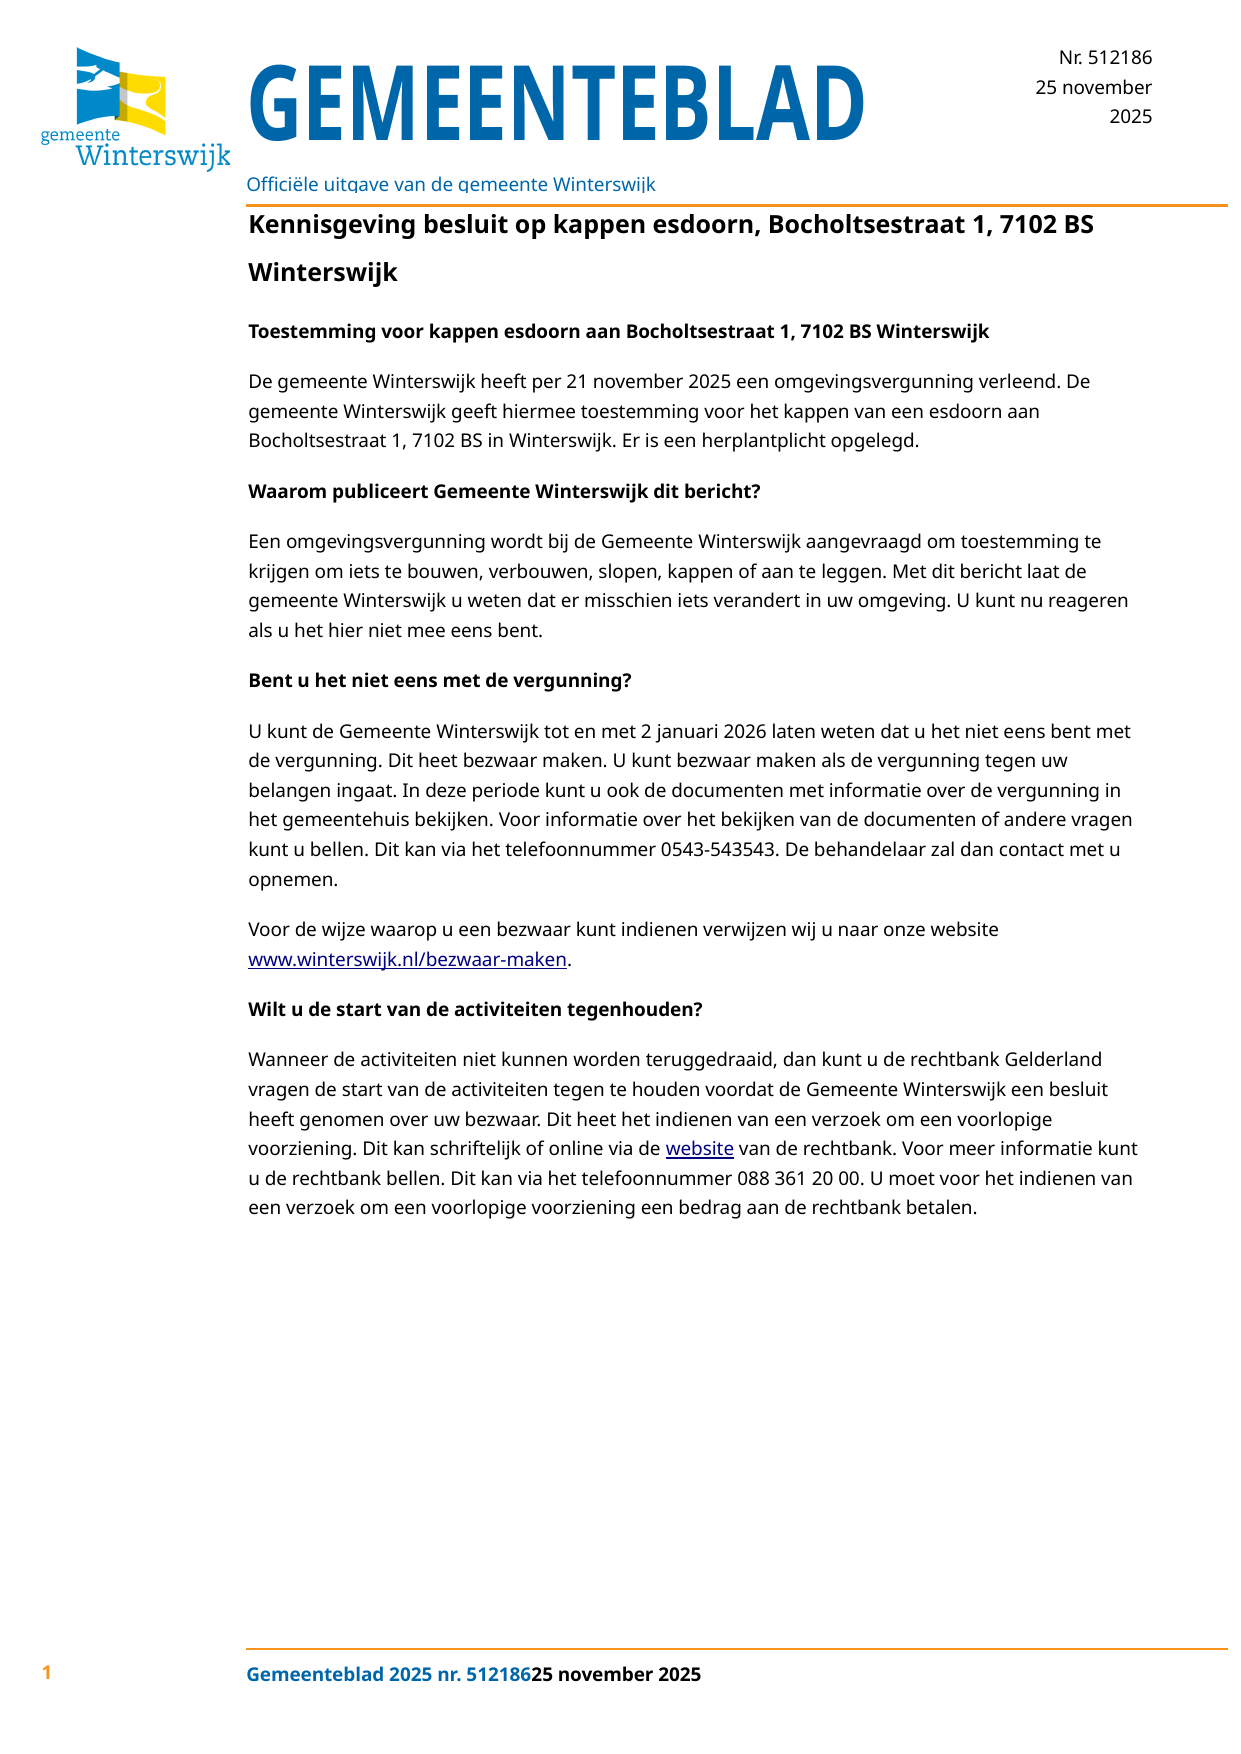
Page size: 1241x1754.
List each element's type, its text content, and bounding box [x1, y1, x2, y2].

text Bent u het niet eens met de vergunning? [248, 667, 1152, 693]
text De gemeente Winterswijk heeft per 21 november 2025 een omgevingsvergunning verleend. De gemeente Winterswijk geeft hiermee toestemming voor het kappen van een esdoorn aan Bocholtsestraat 1, 7102 BS in Winterswijk. Er is een herplantplicht opgelegd. [248, 368, 1152, 453]
text Wilt u de start van de activiteiten tegenhouden? [248, 996, 1152, 1022]
text Een omgevingsvergunning wordt bij de Gemeente Winterswijk aangevraagd om toestemming te krijgen om iets te bouwen, verbouwen, slopen, kappen of aan te leggen. Met dit bericht laat de gemeente Winterswijk u weten dat er misschien iets verandert in uw omgeving. U kunt nu reageren als u het hier niet mee eens bent. [248, 528, 1152, 643]
text Waarom publiceert Gemeente Winterswijk dit bericht? [248, 478, 1152, 504]
text Voor de wijze waarop u een bezwaar kunt indienen verwijzen wij u naar onze website www.winterswijk.nl/bezwaar-maken. [248, 916, 1152, 972]
picture [225, 153, 231, 162]
text U kunt de Gemeente Winterswijk tot en met 2 januari 2026 laten weten dat u het niet eens bent met de vergunning. Dit heet bezwaar maken. U kunt bezwaar maken als de vergunning tegen uw belangen ingaat. In deze periode kunt u ook de documenten met informatie over de vergunning in het gemeentehuis bekijken. Voor informatie over het bekijken van de documenten of andere vragen kunt u bellen. Dit kan via het telefoonnummer 0543-543543. De behandelaar zal dan contact met u opnemen. [248, 718, 1152, 892]
picture [41, 47, 231, 172]
text Toestemming voor kappen esdoorn aan Bocholtsestraat 1, 7102 BS Winterswijk [248, 318, 1152, 344]
text Kennisgeving besluit op kappen esdoorn, Bocholtsestraat 1, 7102 BS Winterswijk [248, 207, 1152, 288]
text Wanneer de activiteiten niet kunnen worden teruggedraaid, dan kunt u de rechtbank Gelderland vragen de start van de activiteiten tegen te houden voordat de Gemeente Winterswijk een besluit heeft genomen over uw bezwaar. Dit heet het indienen van een verzoek om een voorlopige voorziening. Dit kan schriftelijk of online via de website van de rechtbank. Voor meer informatie kunt u de rechtbank bellen. Dit kan via het telefoonnummer 088 361 20 00. U moet voor het indienen van een verzoek om een voorlopige voorziening een bedrag aan de rechtbank betalen. [248, 1047, 1152, 1220]
